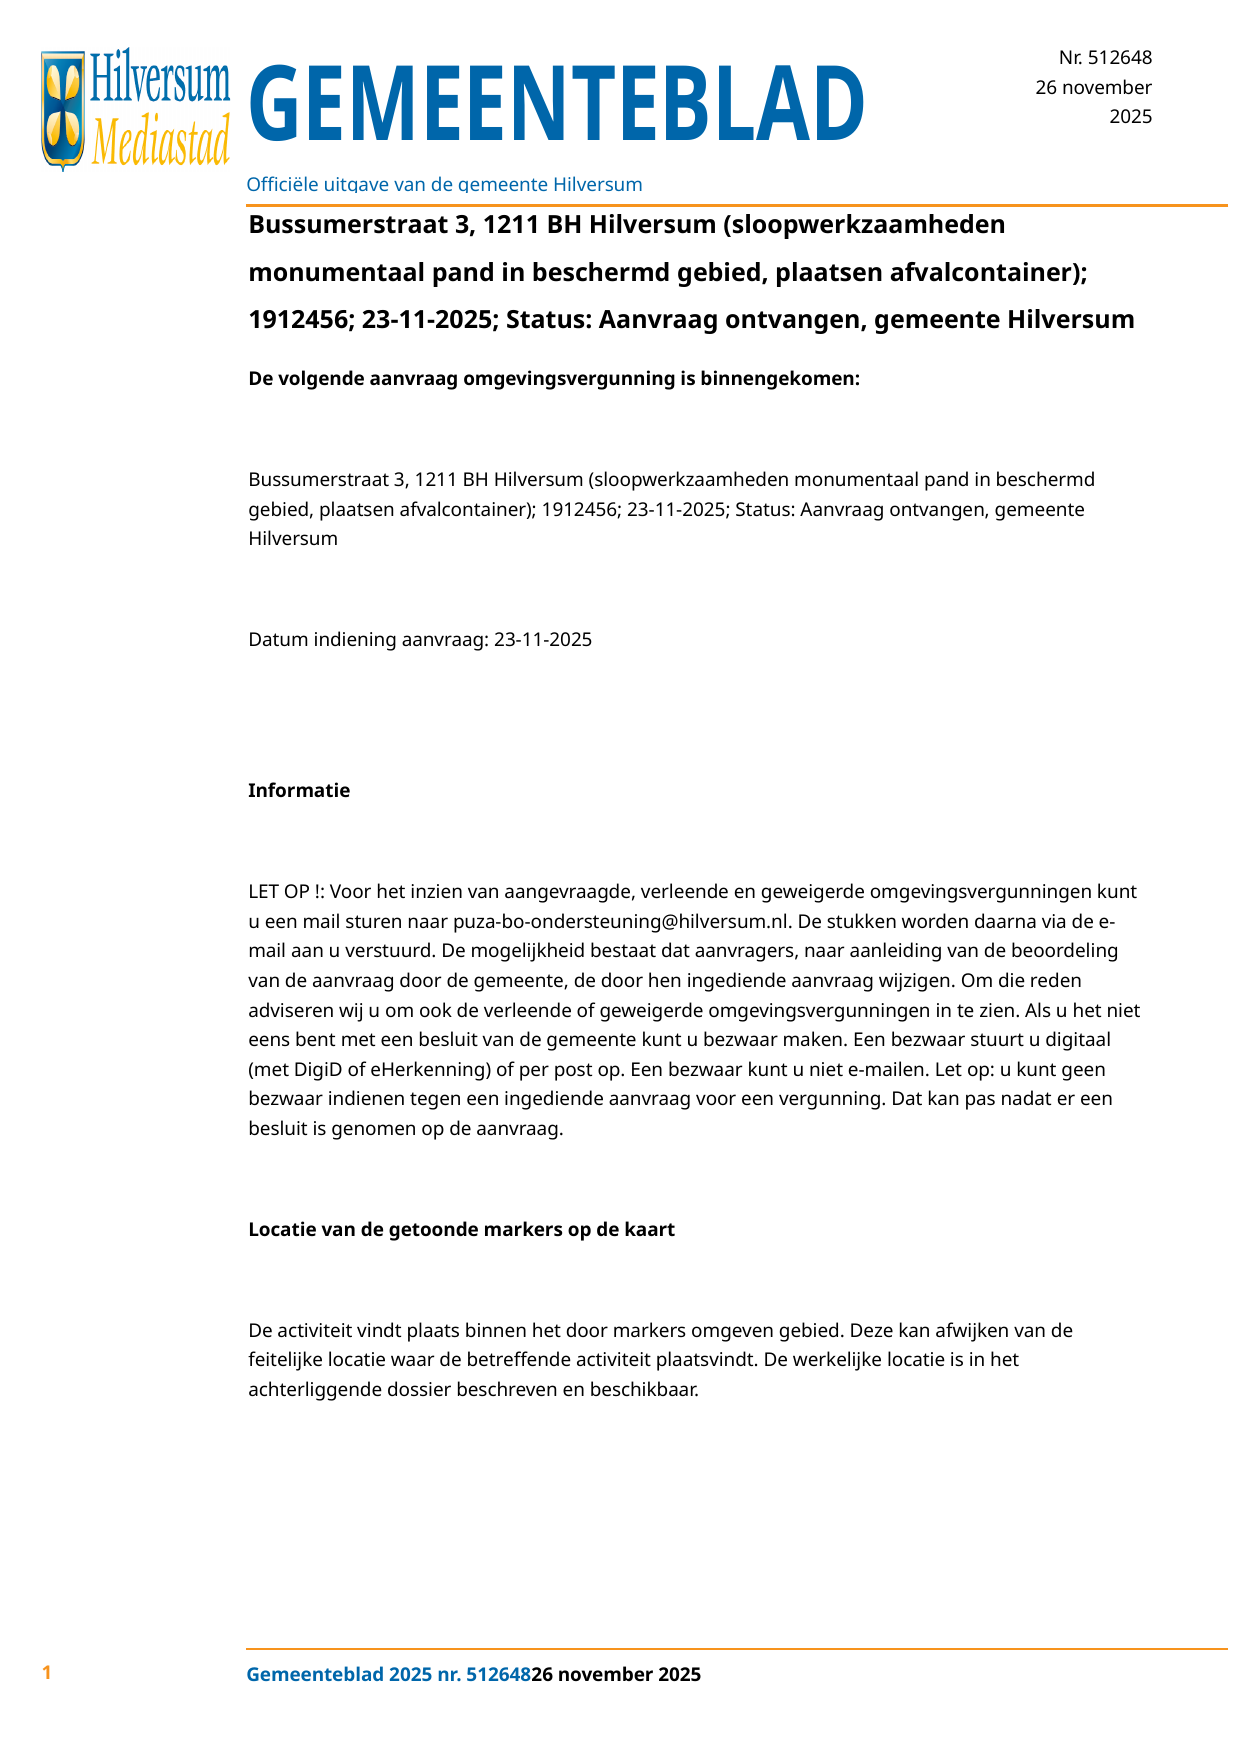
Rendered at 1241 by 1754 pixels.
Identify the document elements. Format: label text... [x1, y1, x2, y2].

picture [41, 47, 231, 172]
text De volgende aanvraag omgevingsvergunning is binnengekomen: [248, 366, 1152, 391]
text Informatie [248, 778, 1152, 803]
text LET OP !: Voor het inzien van aangevraagde, verleende en geweigerde omgevingsvergunningen kunt u een mail sturen naar puza-bo-ondersteuning@hilversum.nl. De stukken worden daarna via de e-mail aan u verstuurd. De mogelijkheid bestaat dat aanvragers, naar aanleiding van de beoordeling van de aanvraag door de gemeente, de door hen ingediende aanvraag wijzigen. Om die reden adviseren wij u om ook de verleende of geweigerde omgevingsvergunningen in te zien. Als u het niet eens bent met een besluit van de gemeente kunt u bezwaar maken. Een bezwaar stuurt u digitaal (met DigiD of eHerkenning) of per post op. Een bezwaar kunt u niet e-mailen. Let op: u kunt geen bezwaar indienen tegen een ingediende aanvraag voor een vergunning. Dat kan pas nadat er een besluit is genomen op de aanvraag. [248, 878, 1152, 1141]
text Locatie van de getoonde markers op de kaart [248, 1216, 1152, 1242]
text Bussumerstraat 3, 1211 BH Hilversum (sloopwerkzaamheden monumentaal pand in beschermd gebied, plaatsen afvalcontainer); 1912456; 23-11-2025; Status: Aanvraag ontvangen, gemeente Hilversum [248, 207, 1152, 336]
text Datum indiening aanvraag: 23-11-2025 [248, 626, 1152, 652]
text Bussumerstraat 3, 1211 BH Hilversum (sloopwerkzaamheden monumentaal pand in beschermd gebied, plaatsen afvalcontainer); 1912456; 23-11-2025; Status: Aanvraag ontvangen, gemeente Hilversum [248, 466, 1152, 551]
text De activiteit vindt plaats binnen het door markers omgeven gebied. Deze kan afwijken van de feitelijke locatie waar de betreffende activiteit plaatsvindt. De werkelijke locatie is in het achterliggende dossier beschreven en beschikbaar. [248, 1317, 1152, 1402]
